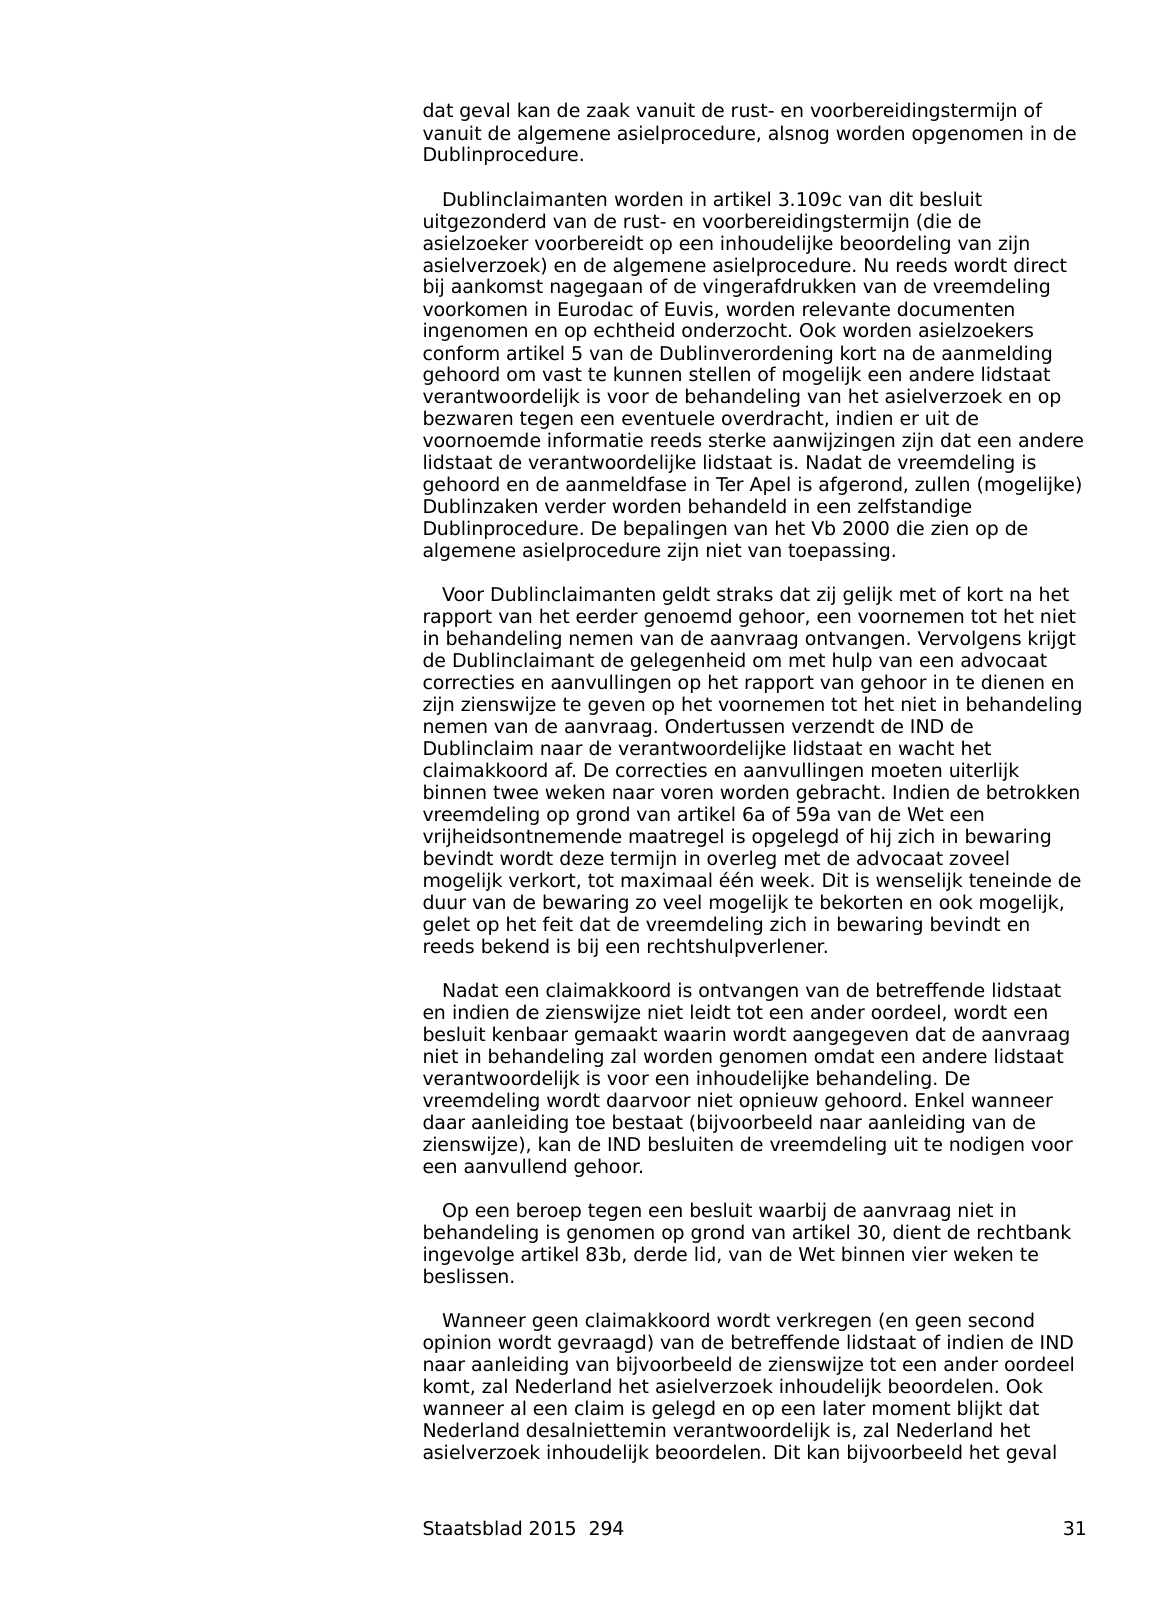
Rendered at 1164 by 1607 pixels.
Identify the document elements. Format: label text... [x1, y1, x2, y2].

text Dublinclaimanten worden in artikel 3.109c van dit besluit uitgezonderd van de rust- en voorbereidingstermijn (die de asielzoeker voorbereidt op een inhoudelijke beoordeling van zijn asielverzoek) en de algemene asielprocedure. Nu reeds wordt direct bij aankomst nagegaan of de vingerafdrukken van de vreemdeling voorkomen in Eurodac of Euvis, worden relevante documenten ingenomen en op echtheid onderzocht. Ook worden asielzoekers conform artikel 5 van de Dublinverordening kort na de aanmelding gehoord om vast te kunnen stellen of mogelijk een andere lidstaat verantwoordelijk is voor de behandeling van het asielverzoek en op bezwaren tegen een eventuele overdracht, indien er uit de voornoemde informatie reeds sterke aanwijzingen zijn dat een andere lidstaat de verantwoordelijke lidstaat is. Nadat de vreemdeling is gehoord en de aanmeldfase in Ter Apel is afgerond, zullen (mogelijke) Dublinzaken verder worden behandeld in een zelfstandige Dublinprocedure. De bepalingen van het Vb 2000 die zien op de algemene asielprocedure zijn niet van toepassing. [422, 188, 1087, 562]
text Op een beroep tegen een besluit waarbij de aanvraag niet in behandeling is genomen op grond van artikel 30, dient de rechtbank ingevolge artikel 83b, derde lid, van de Wet binnen vier weken te beslissen. [422, 1200, 1087, 1288]
text Wanneer geen claimakkoord wordt verkregen (en geen second opinion wordt gevraagd) van de betreffende lidstaat of indien de IND naar aanleiding van bijvoorbeeld de zienswijze tot een ander oordeel komt, zal Nederland het asielverzoek inhoudelijk beoordelen. Ook wanneer al een claim is gelegd en op een later moment blijkt dat Nederland desalniettemin verantwoordelijk is, zal Nederland het asielverzoek inhoudelijk beoordelen. Dit kan bijvoorbeeld het geval [422, 1310, 1087, 1464]
text dat geval kan de zaak vanuit de rust- en voorbereidingstermijn of vanuit de algemene asielprocedure, alsnog worden opgenomen in de Dublinprocedure. [422, 100, 1087, 166]
text Voor Dublinclaimanten geldt straks dat zij gelijk met of kort na het rapport van het eerder genoemd gehoor, een voornemen tot het niet in behandeling nemen van de aanvraag ontvangen. Vervolgens krijgt de Dublinclaimant de gelegenheid om met hulp van een advocaat correcties en aanvullingen op het rapport van gehoor in te dienen en zijn zienswijze te geven op het voornemen tot het niet in behandeling nemen van de aanvraag. Ondertussen verzendt de IND de Dublinclaim naar de verantwoordelijke lidstaat en wacht het claimakkoord af. De correcties en aanvullingen moeten uiterlijk binnen twee weken naar voren worden gebracht. Indien de betrokken vreemdeling op grond van artikel 6a of 59a van de Wet een vrijheidsontnemende maatregel is opgelegd of hij zich in bewaring bevindt wordt deze termijn in overleg met de advocaat zoveel mogelijk verkort, tot maximaal één week. Dit is wenselijk teneinde de duur van de bewaring zo veel mogelijk te bekorten en ook mogelijk, gelet op het feit dat de vreemdeling zich in bewaring bevindt en reeds bekend is bij een rechtshulpverlener. [422, 584, 1087, 958]
text Nadat een claimakkoord is ontvangen van de betreffende lidstaat en indien de zienswijze niet leidt tot een ander oordeel, wordt een besluit kenbaar gemaakt waarin wordt aangegeven dat de aanvraag niet in behandeling zal worden genomen omdat een andere lidstaat verantwoordelijk is voor een inhoudelijke behandeling. De vreemdeling wordt daarvoor niet opnieuw gehoord. Enkel wanneer daar aanleiding toe bestaat (bijvoorbeeld naar aanleiding van de zienswijze), kan de IND besluiten de vreemdeling uit te nodigen voor een aanvullend gehoor. [422, 980, 1087, 1178]
